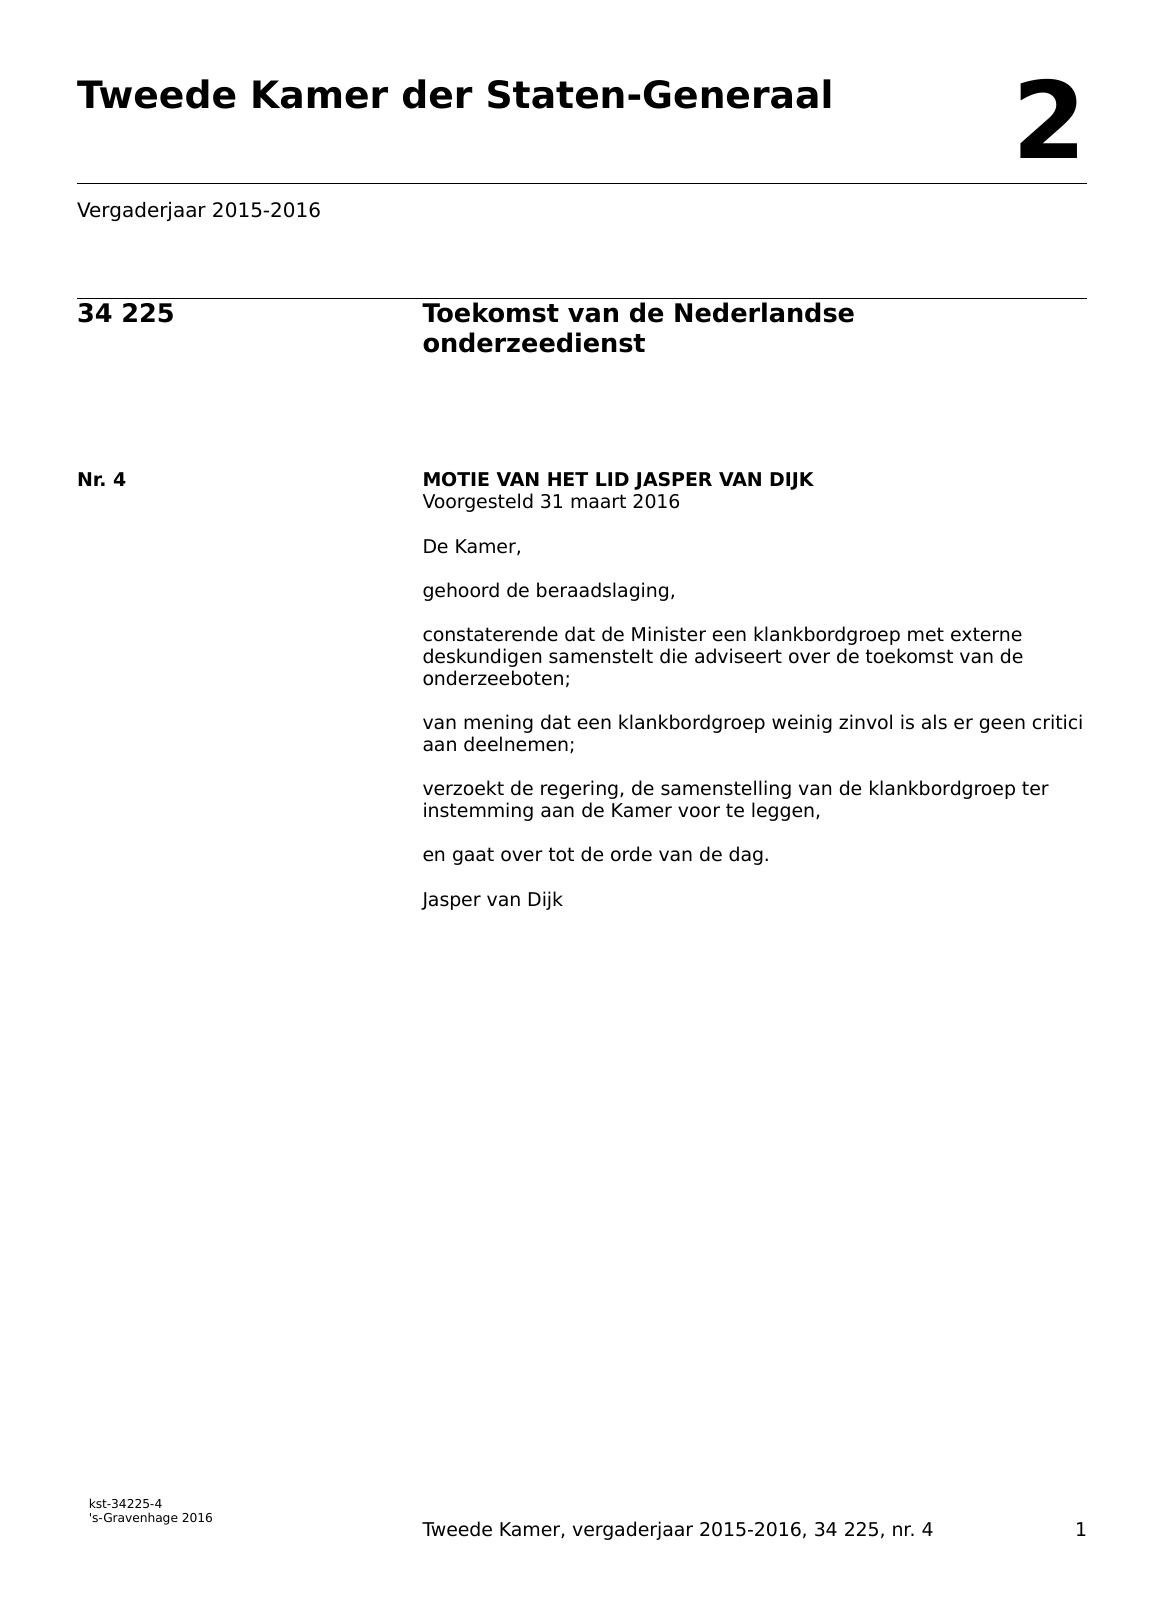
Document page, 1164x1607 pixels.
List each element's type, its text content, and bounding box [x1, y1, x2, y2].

text verzoekt de regering, de samenstelling van de klankbordgroep ter instemming aan de Kamer voor te leggen, [422, 778, 1087, 822]
text kst-34225-4 [88, 1497, 323, 1511]
text Voorgesteld 31 maart 2016 [422, 491, 1087, 513]
text en gaat over tot de orde van de dag. [422, 844, 1087, 866]
table_cell Vergaderjaar 2015-2016 [77, 184, 1087, 298]
text De Kamer, [422, 536, 1087, 557]
text Jasper van Dijk [422, 888, 1087, 910]
table_header 2 [886, 59, 1087, 183]
subtitle Nr. 4 MOTIE VAN HET LID JASPER VAN DIJK [77, 469, 1087, 491]
subtitle 34 225 Toekomst van de Nederlandse onderzeedienst [77, 299, 1087, 358]
text gehoord de beraadslaging, [422, 580, 1087, 602]
table_header Tweede Kamer der Staten-Generaal [77, 59, 886, 183]
text van mening dat een klankbordgroep weinig zinvol is als er geen critici aan deelnemen; [422, 712, 1087, 756]
text constaterende dat de Minister een klankbordgroep met externe deskundigen samenstelt die adviseert over de toekomst van de onderzeeboten; [422, 624, 1087, 690]
text 's-Gravenhage 2016 [88, 1511, 323, 1525]
